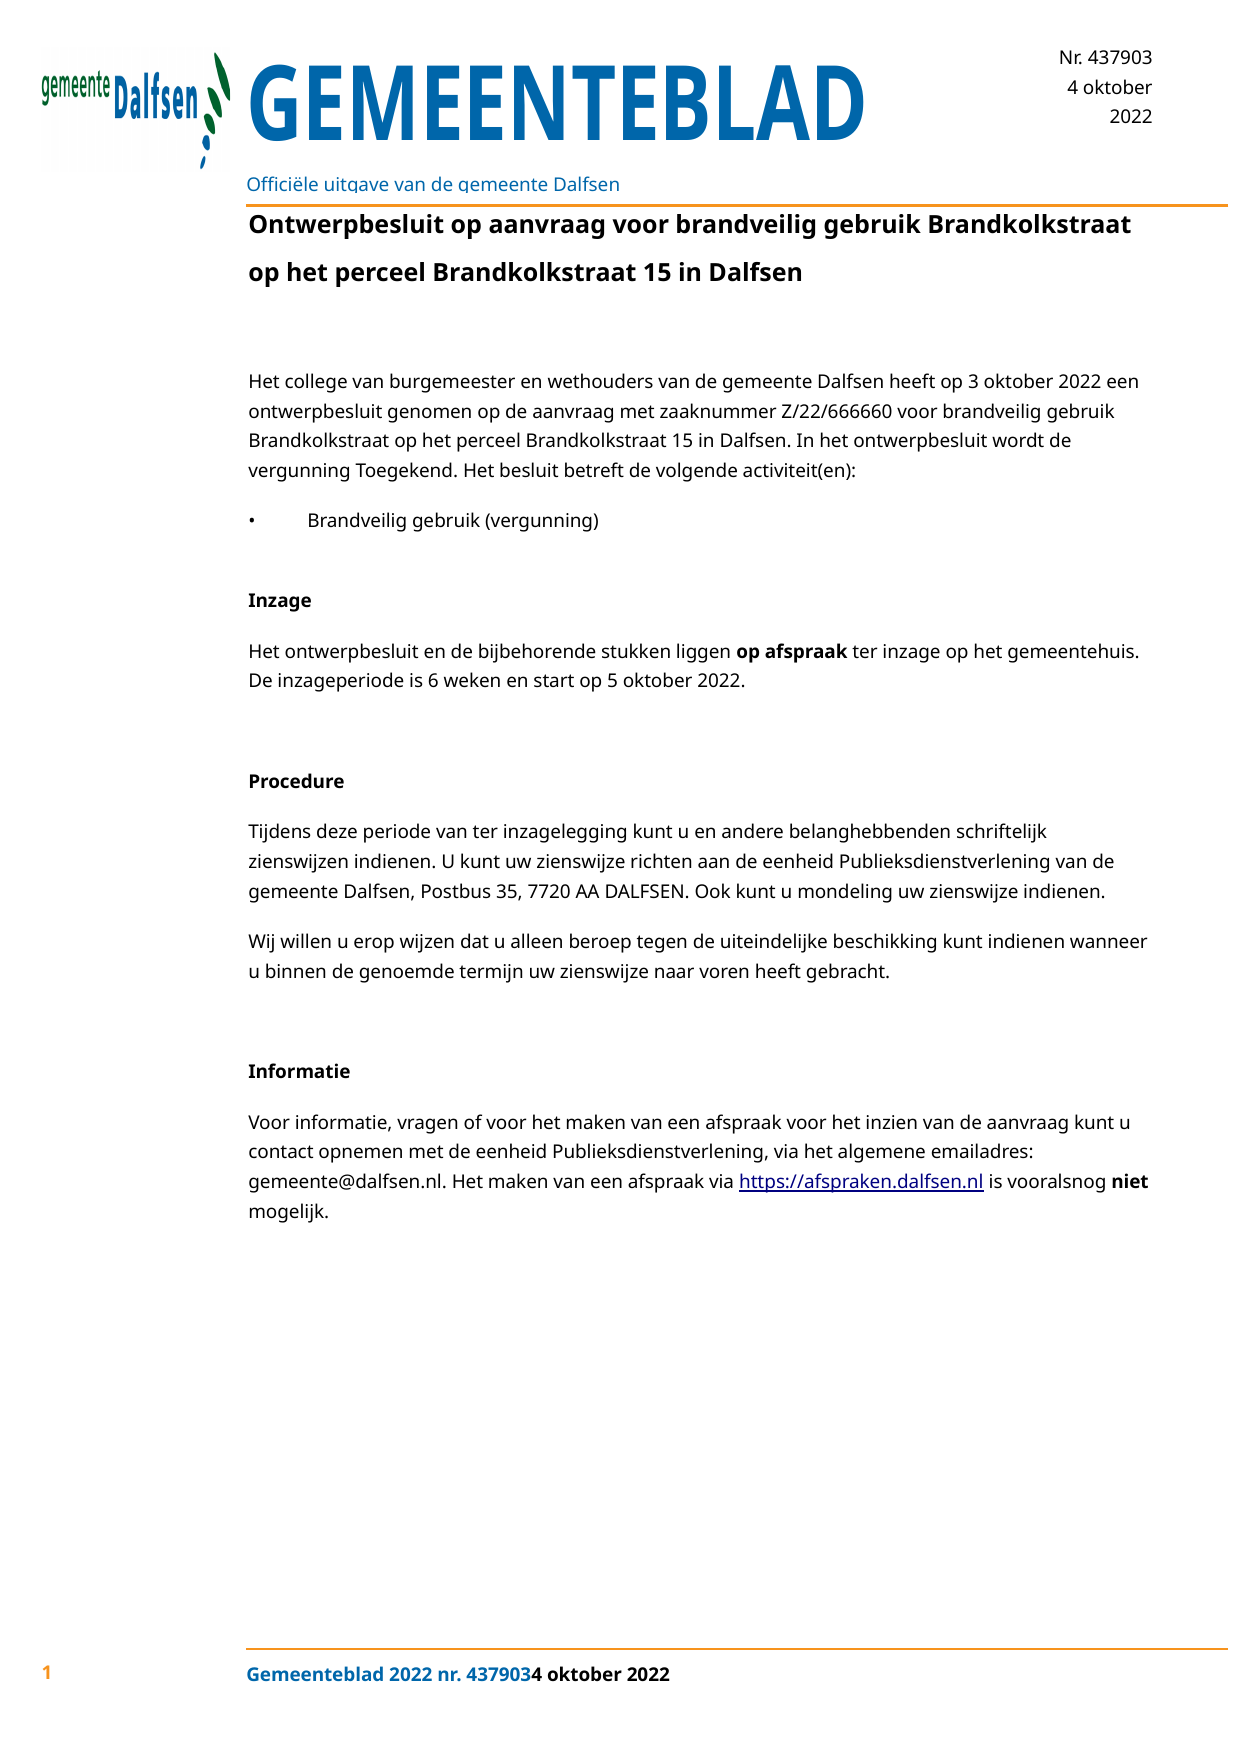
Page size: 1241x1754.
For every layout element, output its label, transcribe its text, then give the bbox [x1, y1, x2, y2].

text Voor informatie, vragen of voor het maken van een afspraak voor het inzien van de aanvraag kunt u contact opnemen met de eenheid Publieksdienstverlening, via het algemene emailadres: gemeente@dalfsen.nl. Het maken van een afspraak via https://afspraken.dalfsen.nl is vooralsnog niet mogelijk. [248, 1109, 1152, 1224]
text Informatie [248, 1059, 1152, 1084]
list Brandveilig gebruik (vergunning) [248, 507, 1152, 533]
text Het college van burgemeester en wethouders van de gemeente Dalfsen heeft op 3 oktober 2022 een ontwerpbesluit genomen op de aanvraag met zaaknummer Z/22/666660 voor brandveilig gebruik Brandkolkstraat op het perceel Brandkolkstraat 15 in Dalfsen. In het ontwerpbesluit wordt de vergunning Toegekend. Het besluit betreft de volgende activiteit(en): [248, 368, 1152, 483]
text Inzage [248, 587, 1152, 613]
text Het ontwerpbesluit en de bijbehorende stukken liggen op afspraak ter inzage op het gemeentehuis. De inzageperiode is 6 weken en start op 5 oktober 2022. [248, 638, 1152, 693]
text Procedure [248, 768, 1152, 794]
text Tijdens deze periode van ter inzagelegging kunt u en andere belanghebbenden schriftelijk zienswijzen indienen. U kunt uw zienswijze richten aan de eenheid Publieksdienstverlening van de gemeente Dalfsen, Postbus 35, 7720 AA DALFSEN. Ook kunt u mondeling uw zienswijze indienen. [248, 819, 1152, 904]
text Wij willen u erop wijzen dat u alleen beroep tegen de uiteindelijke beschikking kunt indienen wanneer u binnen de genoemde termijn uw zienswijze naar voren heeft gebracht. [248, 928, 1152, 984]
text Ontwerpbesluit op aanvraag voor brandveilig gebruik Brandkolkstraat op het perceel Brandkolkstraat 15 in Dalfsen [248, 207, 1152, 288]
picture [41, 47, 231, 172]
